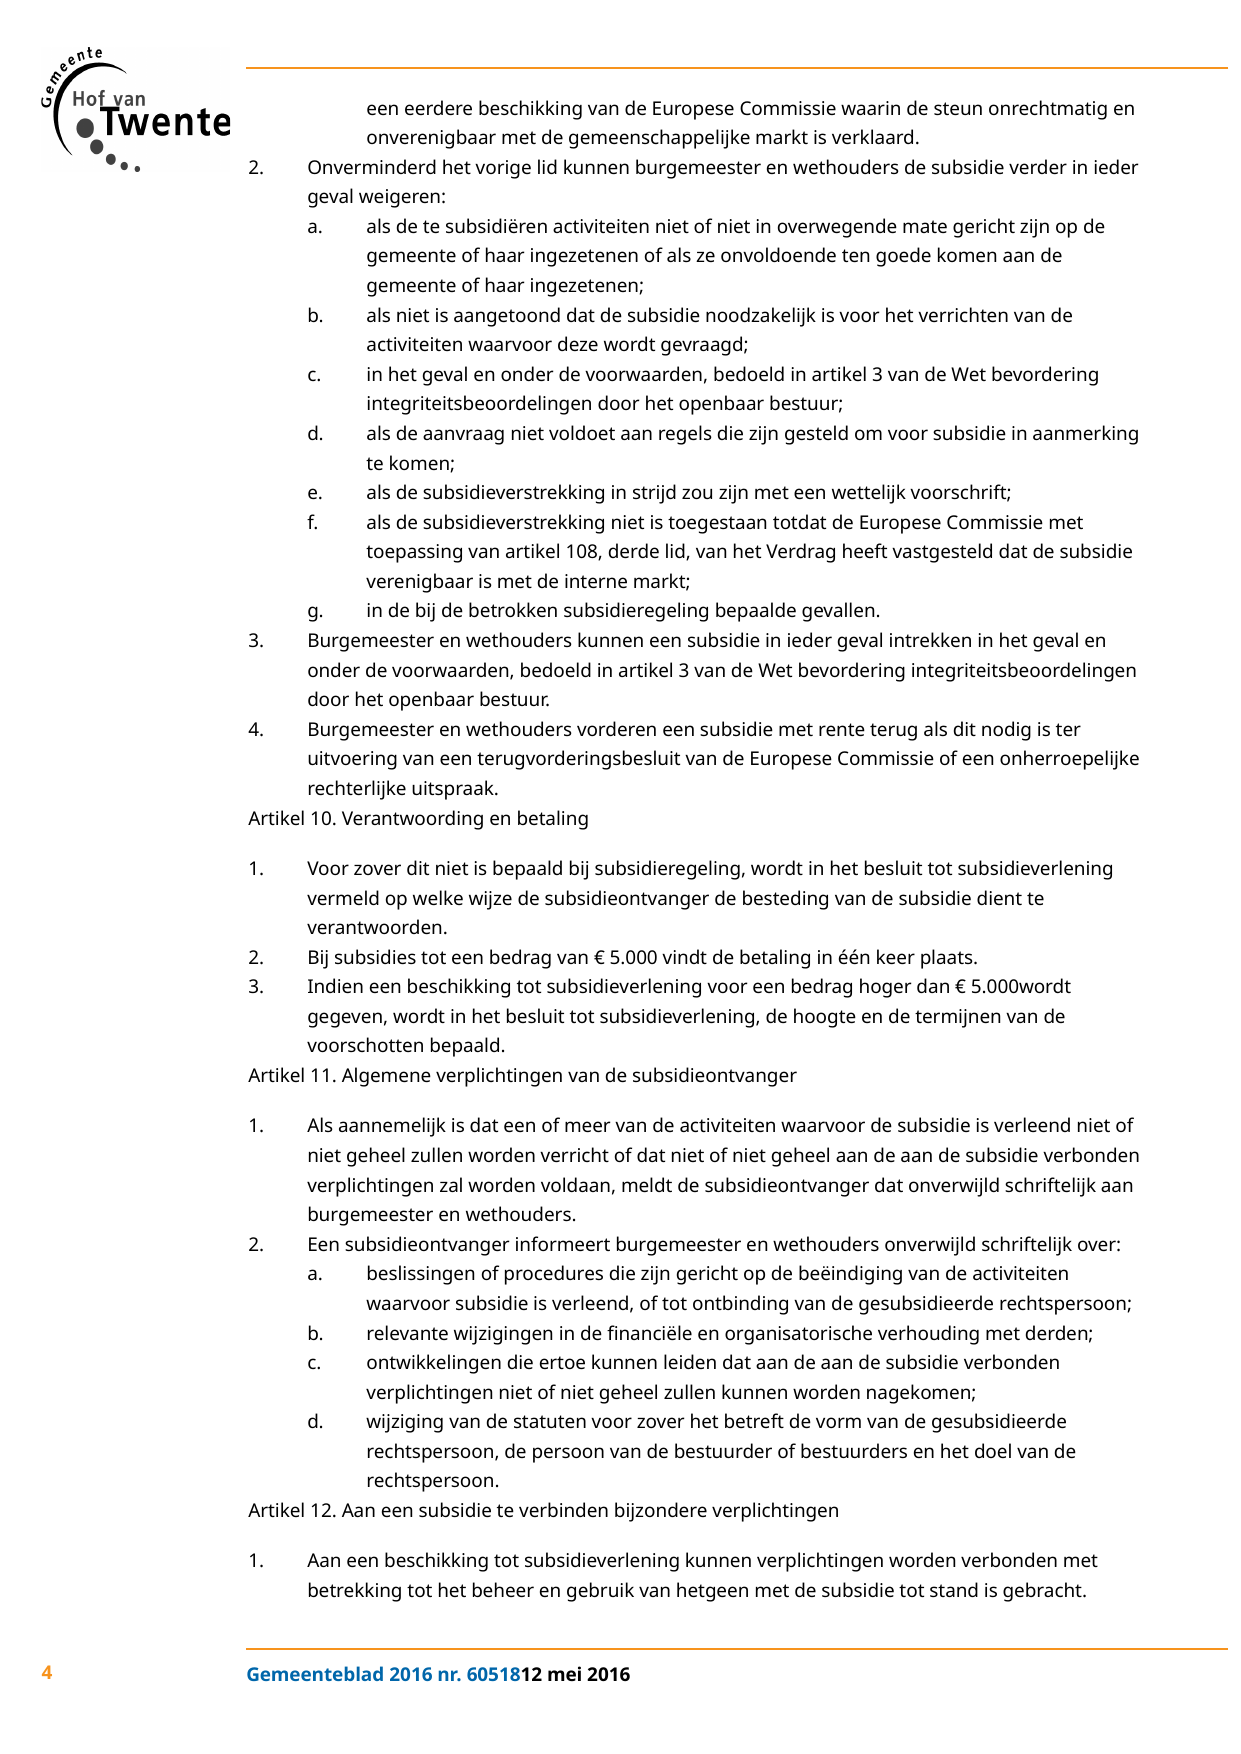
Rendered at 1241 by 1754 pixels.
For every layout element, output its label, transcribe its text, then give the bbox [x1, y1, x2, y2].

list Voor zover dit niet is bepaald bij subsidieregeling, wordt in het besluit tot subsidieverlening vermeld op welke wijze de subsidieontvanger de besteding van de subsidie dient te verantwoorden. [248, 855, 1152, 940]
list wijziging van de statuten voor zover het betreft de vorm van de gesubsidieerde rechtspersoon, de persoon van de bestuurder of bestuurders en het doel van de rechtspersoon. [307, 1408, 1152, 1493]
list relevante wijzigingen in de financiële en organisatorische verhouding met derden; [307, 1320, 1152, 1346]
list Burgemeester en wethouders kunnen een subsidie in ieder geval intrekken in het geval en onder de voorwaarden, bedoeld in artikel 3 van de Wet bevordering integriteitsbeoordelingen door het openbaar bestuur. [248, 627, 1152, 712]
list beslissingen of procedures die zijn gericht op de beëindiging van de activiteiten waarvoor subsidie is verleend, of tot ontbinding van de gesubsidieerde rechtspersoon; [307, 1261, 1152, 1316]
list Bij subsidies tot een bedrag van € 5.000 vindt de betaling in één keer plaats. [248, 944, 1152, 970]
list in de bij de betrokken subsidieregeling bepaalde gevallen. [307, 598, 1152, 623]
list Onverminderd het vorige lid kunnen burgemeester en wethouders de subsidie verder in ieder geval weigeren: [248, 154, 1152, 209]
list als de aanvraag niet voldoet aan regels die zijn gesteld om voor subsidie in aanmerking te komen; [307, 420, 1152, 476]
list Burgemeester en wethouders vorderen een subsidie met rente terug als dit nodig is ter uitvoering van een terugvorderingsbesluit van de Europese Commissie of een onherroepelijke rechterlijke uitspraak. [248, 716, 1152, 801]
list Een subsidieontvanger informeert burgemeester en wethouders onverwijld schriftelijk over: [248, 1231, 1152, 1257]
list Indien een beschikking tot subsidieverlening voor een bedrag hoger dan € 5.000wordt gegeven, wordt in het besluit tot subsidieverlening, de hoogte en de termijnen van de voorschotten bepaald. [248, 973, 1152, 1058]
list als de te subsidiëren activiteiten niet of niet in overwegende mate gericht zijn op de gemeente of haar ingezetenen of als ze onvoldoende ten goede komen aan de gemeente of haar ingezetenen; [307, 213, 1152, 298]
picture [41, 47, 231, 172]
text Artikel 11. Algemene verplichtingen van de subsidieontvanger [248, 1062, 1152, 1088]
list als de subsidieverstrekking in strijd zou zijn met een wettelijk voorschrift; [307, 479, 1152, 505]
list een eerdere beschikking van de Europese Commissie waarin de steun onrechtmatig en onverenigbaar met de gemeenschappelijke markt is verklaard. [307, 95, 1152, 150]
list in het geval en onder de voorwaarden, bedoeld in artikel 3 van de Wet bevordering integriteitsbeoordelingen door het openbaar bestuur; [307, 361, 1152, 416]
text Artikel 10. Verantwoording en betaling [248, 805, 1152, 831]
list ontwikkelingen die ertoe kunnen leiden dat aan de aan de subsidie verbonden verplichtingen niet of niet geheel zullen kunnen worden nagekomen; [307, 1349, 1152, 1405]
list Als aannemelijk is dat een of meer van de activiteiten waarvoor de subsidie is verleend niet of niet geheel zullen worden verricht of dat niet of niet geheel aan de aan de subsidie verbonden verplichtingen zal worden voldaan, meldt de subsidieontvanger dat onverwijld schriftelijk aan burgemeester en wethouders. [248, 1113, 1152, 1227]
text Artikel 12. Aan een subsidie te verbinden bijzondere verplichtingen [248, 1497, 1152, 1523]
list Aan een beschikking tot subsidieverlening kunnen verplichtingen worden verbonden met betrekking tot het beheer en gebruik van hetgeen met de subsidie tot stand is gebracht. [248, 1548, 1152, 1603]
list als de subsidieverstrekking niet is toegestaan totdat de Europese Commissie met toepassing van artikel 108, derde lid, van het Verdrag heeft vastgesteld dat de subsidie verenigbaar is met de interne markt; [307, 509, 1152, 594]
list als niet is aangetoond dat de subsidie noodzakelijk is voor het verrichten van de activiteiten waarvoor deze wordt gevraagd; [307, 302, 1152, 357]
